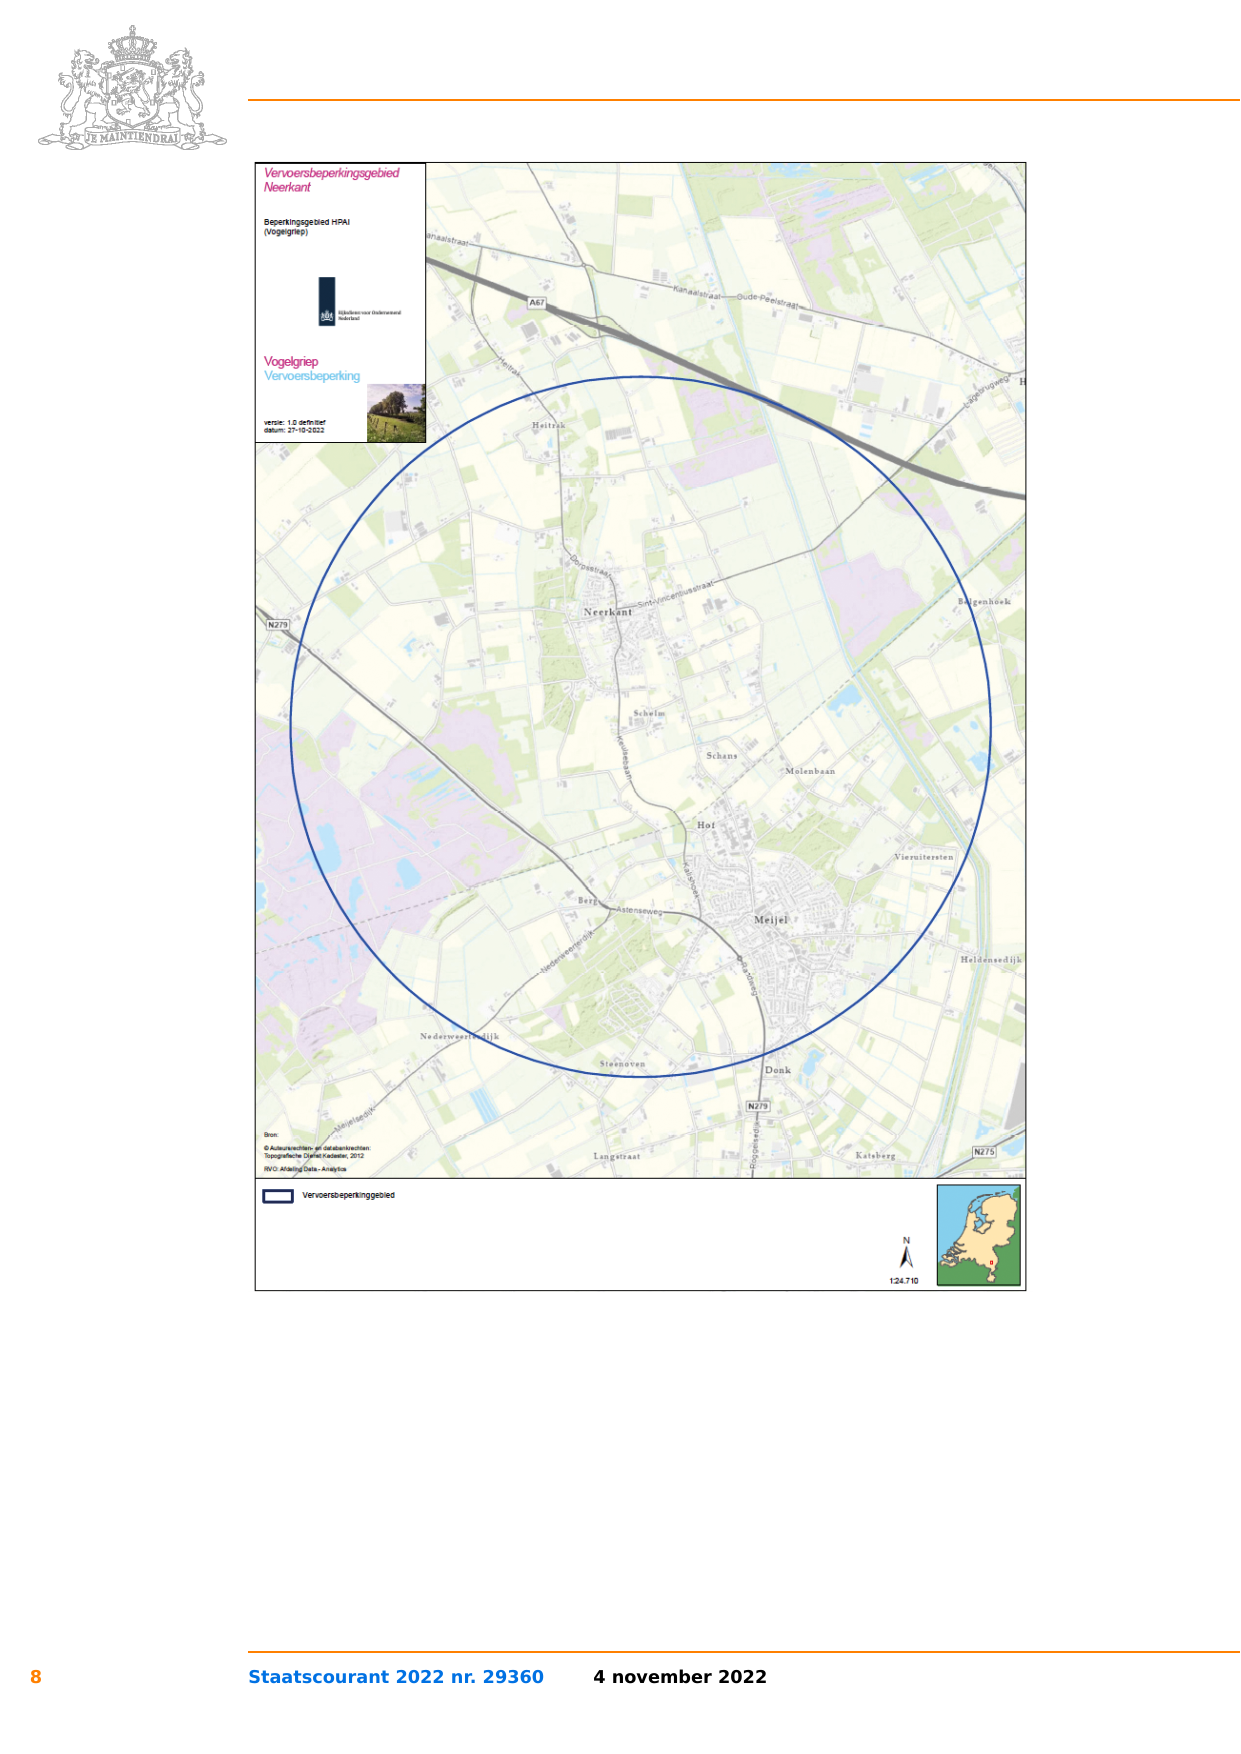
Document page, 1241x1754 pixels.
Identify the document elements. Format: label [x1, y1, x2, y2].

picture [38, 25, 227, 150]
picture [248, 151, 1034, 1292]
